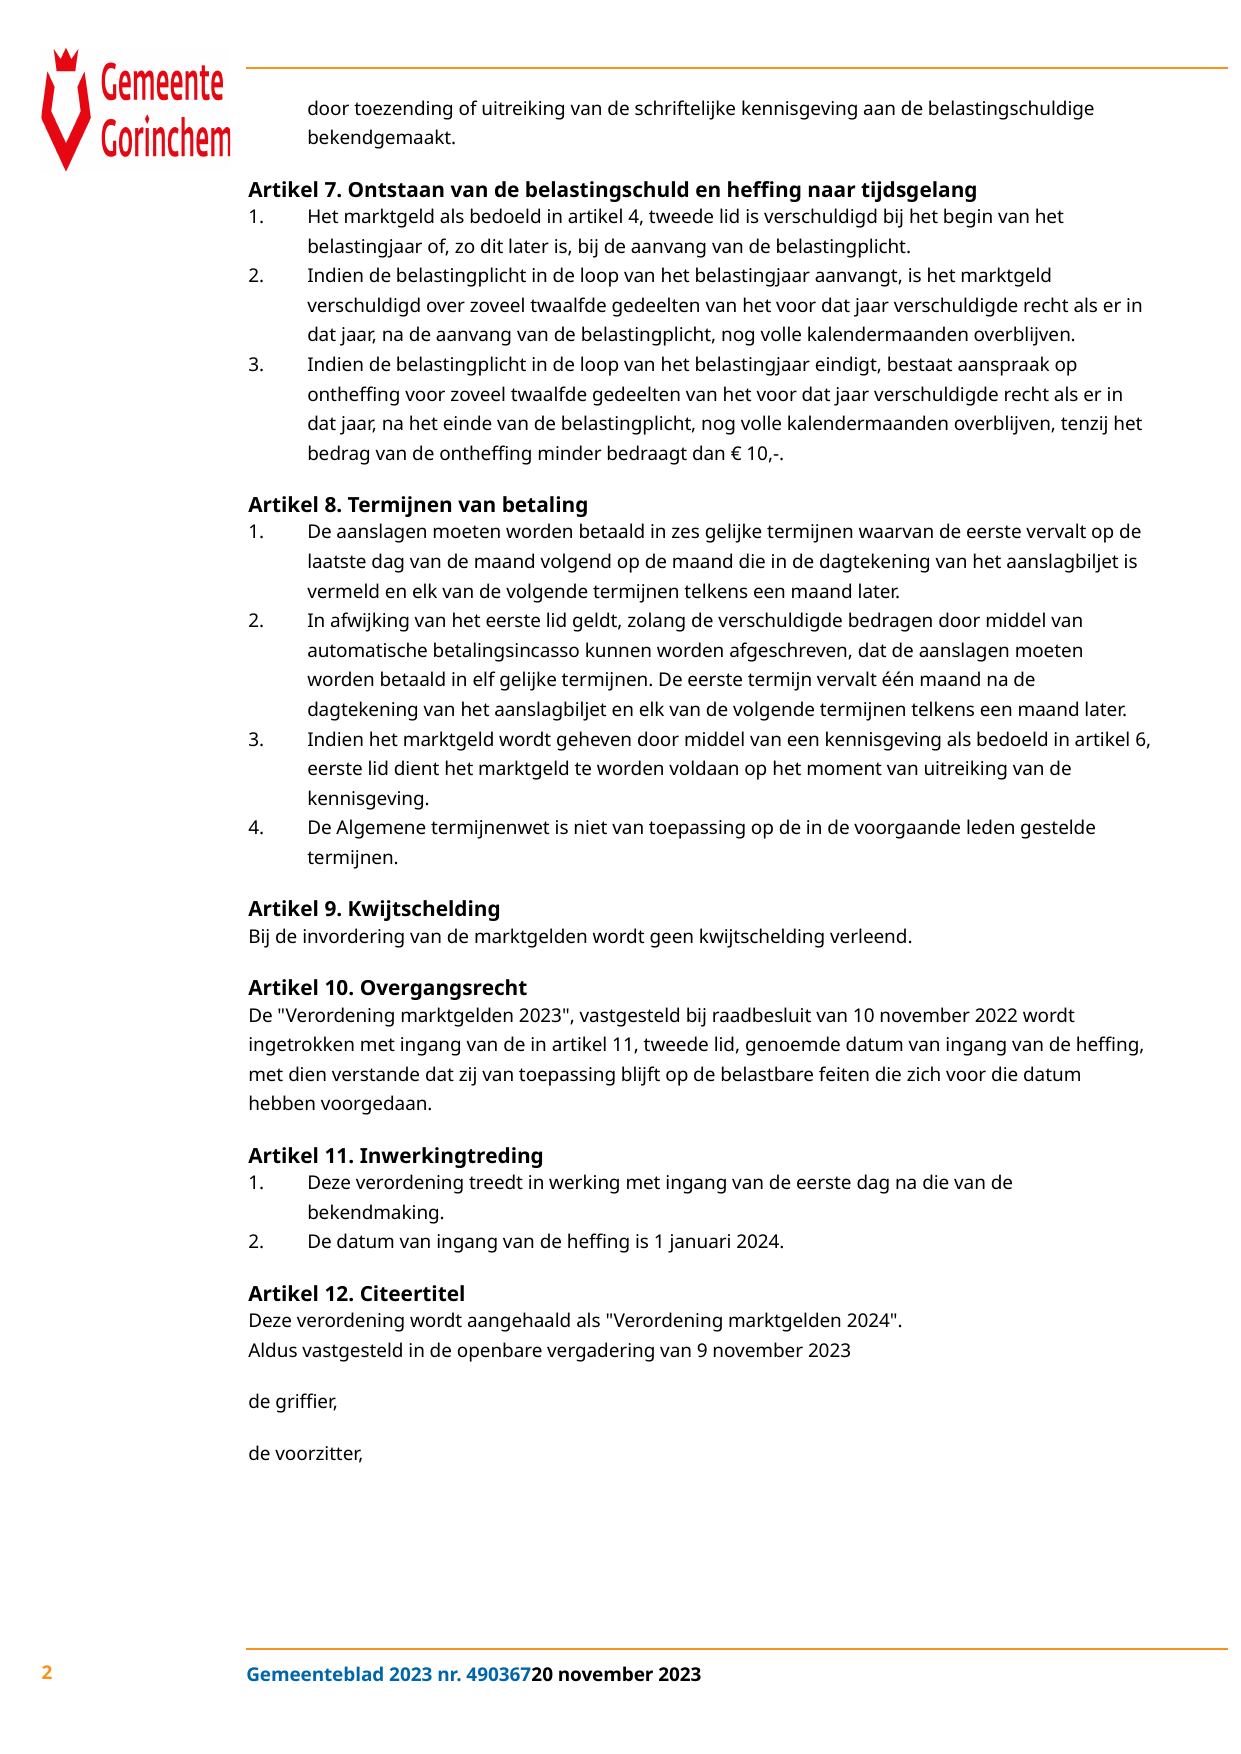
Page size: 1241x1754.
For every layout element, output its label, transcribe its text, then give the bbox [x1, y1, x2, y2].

text Artikel 11. Inwerkingtreding [248, 1141, 1152, 1169]
text Aldus vastgesteld in de openbare vergadering van 9 november 2023 [248, 1337, 1152, 1363]
text Artikel 10. Overgangsrecht [248, 973, 1152, 1002]
list In afwijking van het eerste lid geldt, zolang de verschuldigde bedragen door middel van automatische betalingsincasso kunnen worden afgeschreven, dat de aanslagen moeten worden betaald in elf gelijke termijnen. De eerste termijn vervalt één maand na de dagtekening van het aanslagbiljet en elk van de volgende termijnen telkens een maand later. [248, 607, 1152, 722]
text de voorzitter, [248, 1440, 1152, 1466]
text Bij de invordering van de marktgelden wordt geen kwijtschelding verleend. [248, 923, 1152, 949]
list door toezending of uitreiking van de schriftelijke kennisgeving aan de belastingschuldige bekendgemaakt. [248, 95, 1152, 150]
text Deze verordening wordt aangehaald als "Verordening marktgelden 2024". [248, 1307, 1152, 1333]
list Het marktgeld als bedoeld in artikel 4, tweede lid is verschuldigd bij het begin van het belastingjaar of, zo dit later is, bij de aanvang van de belastingplicht. [248, 203, 1152, 258]
text de griffier, [248, 1388, 1152, 1414]
text De "Verordening marktgelden 2023", vastgesteld bij raadbesluit van 10 november 2022 wordt ingetrokken met ingang van de in artikel 11, tweede lid, genoemde datum van ingang van de heffing, met dien verstande dat zij van toepassing blijft op de belastbare feiten die zich voor die datum hebben voorgedaan. [248, 1002, 1152, 1116]
list De Algemene termijnenwet is niet van toepassing op de in de voorgaande leden gestelde termijnen. [248, 814, 1152, 870]
list De datum van ingang van de heffing is 1 januari 2024. [248, 1229, 1152, 1254]
list Indien het marktgeld wordt geheven door middel van een kennisgeving als bedoeld in artikel 6, eerste lid dient het marktgeld te worden voldaan op het moment van uitreiking van de kennisgeving. [248, 726, 1152, 811]
list Indien de belastingplicht in de loop van het belastingjaar aanvangt, is het marktgeld verschuldigd over zoveel twaalfde gedeelten van het voor dat jaar verschuldigde recht als er in dat jaar, na de aanvang van de belastingplicht, nog volle kalendermaanden overblijven. [248, 262, 1152, 347]
picture [41, 47, 231, 172]
list Indien de belastingplicht in de loop van het belastingjaar eindigt, bestaat aanspraak op ontheffing voor zoveel twaalfde gedeelten van het voor dat jaar verschuldigde recht als er in dat jaar, na het einde van de belastingplicht, nog volle kalendermaanden overblijven, tenzij het bedrag van de ontheffing minder bedraagt dan € 10,-. [248, 351, 1152, 466]
text Artikel 12. Citeertitel [248, 1279, 1152, 1307]
text Artikel 7. Ontstaan van de belastingschuld en heffing naar tijdsgelang [248, 175, 1152, 203]
text Artikel 9. Kwijtschelding [248, 894, 1152, 923]
list De aanslagen moeten worden betaald in zes gelijke termijnen waarvan de eerste vervalt op de laatste dag van de maand volgend op de maand die in de dagtekening van het aanslagbiljet is vermeld en elk van de volgende termijnen telkens een maand later. [248, 519, 1152, 604]
text Artikel 8. Termijnen van betaling [248, 490, 1152, 519]
list Deze verordening treedt in werking met ingang van de eerste dag na die van de bekendmaking. [248, 1169, 1152, 1225]
